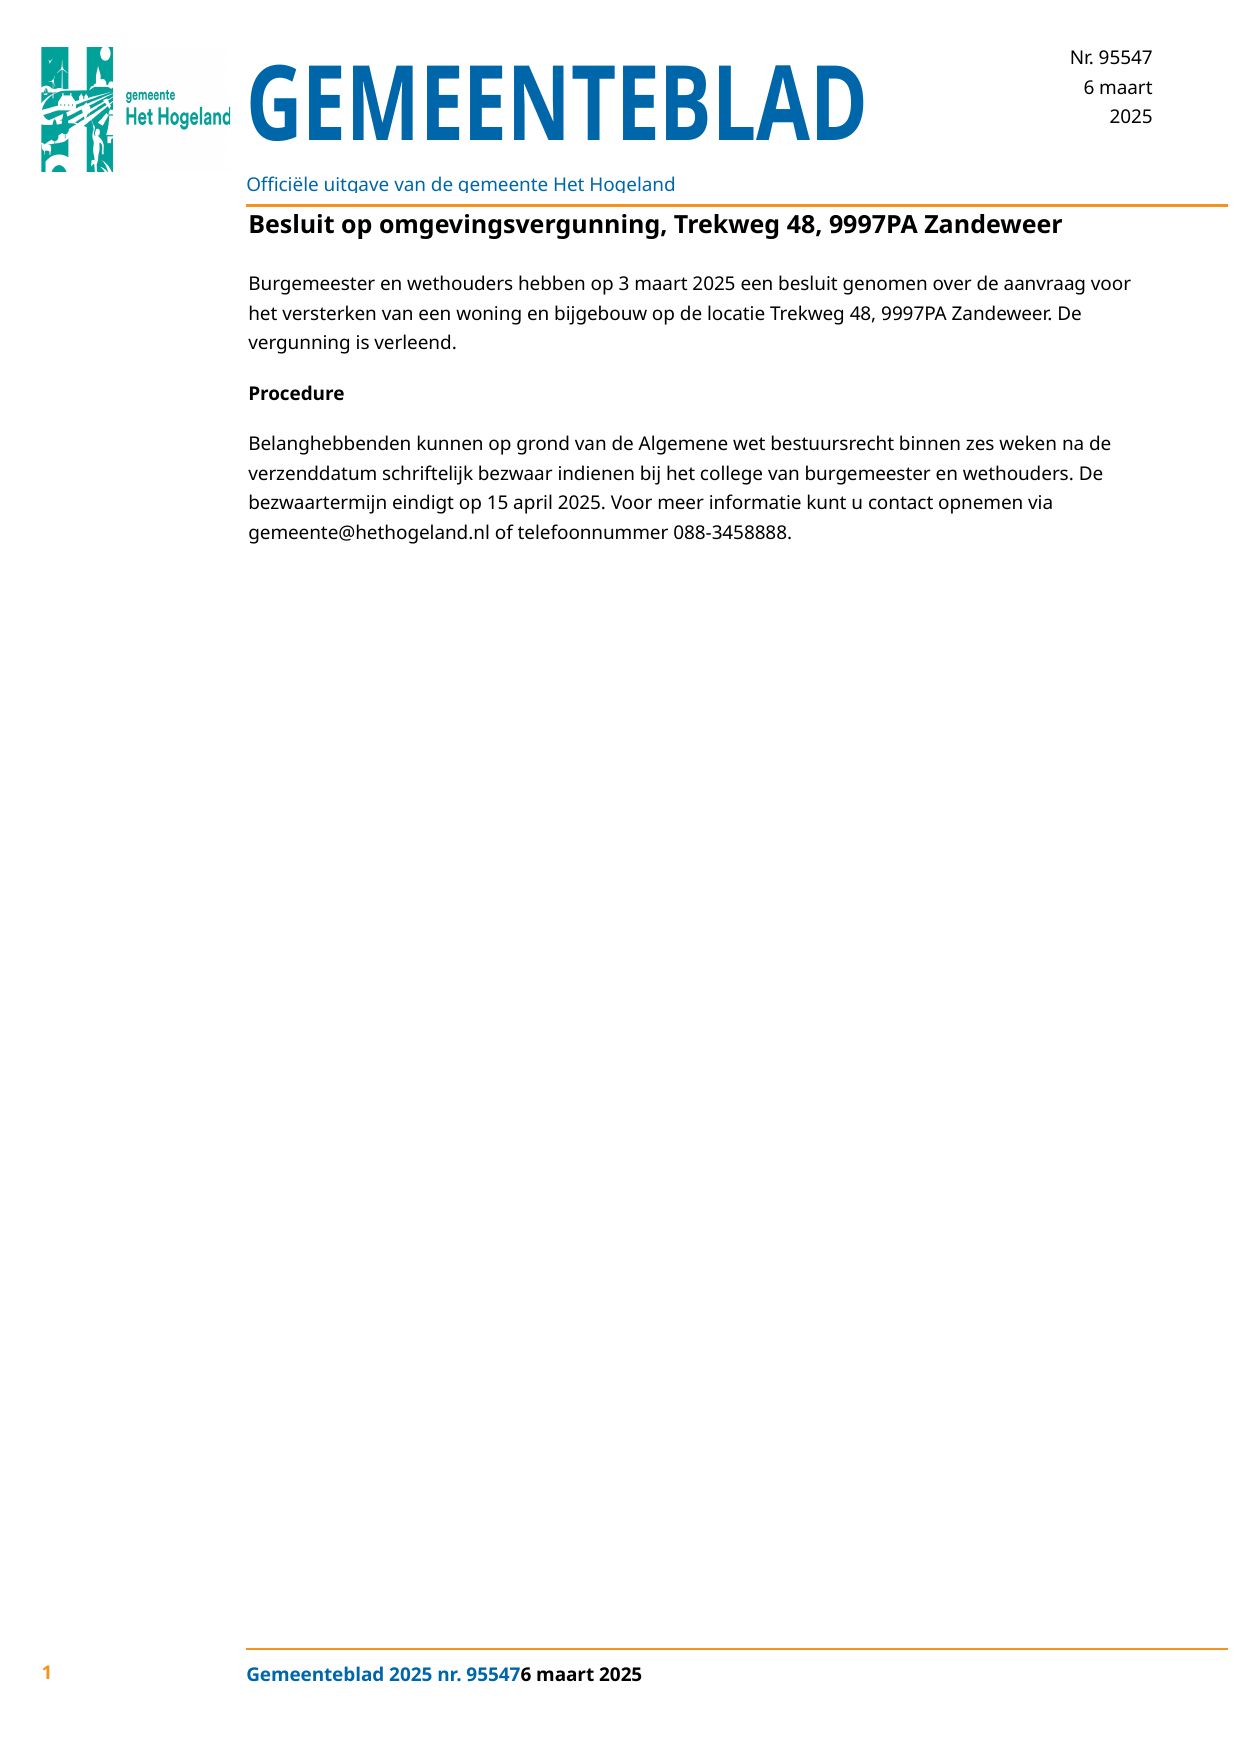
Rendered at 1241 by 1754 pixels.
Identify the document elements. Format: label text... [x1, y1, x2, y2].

text Burgemeester en wethouders hebben op 3 maart 2025 een besluit genomen over de aanvraag voor het versterken van een woning en bijgebouw op de locatie Trekweg 48, 9997PA Zandeweer. De vergunning is verleend. [248, 270, 1152, 355]
text Procedure [248, 380, 1152, 406]
text Belanghebbenden kunnen op grond van de Algemene wet bestuursrecht binnen zes weken na de verzenddatum schriftelijk bezwaar indienen bij het college van burgemeester en wethouders. De bezwaartermijn eindigt op 15 april 2025. Voor meer informatie kunt u contact opnemen via gemeente@hethogeland.nl of telefoonnummer 088-3458888. [248, 430, 1152, 545]
text Besluit op omgevingsvergunning, Trekweg 48, 9997PA Zandeweer [248, 207, 1152, 241]
picture [41, 47, 231, 172]
